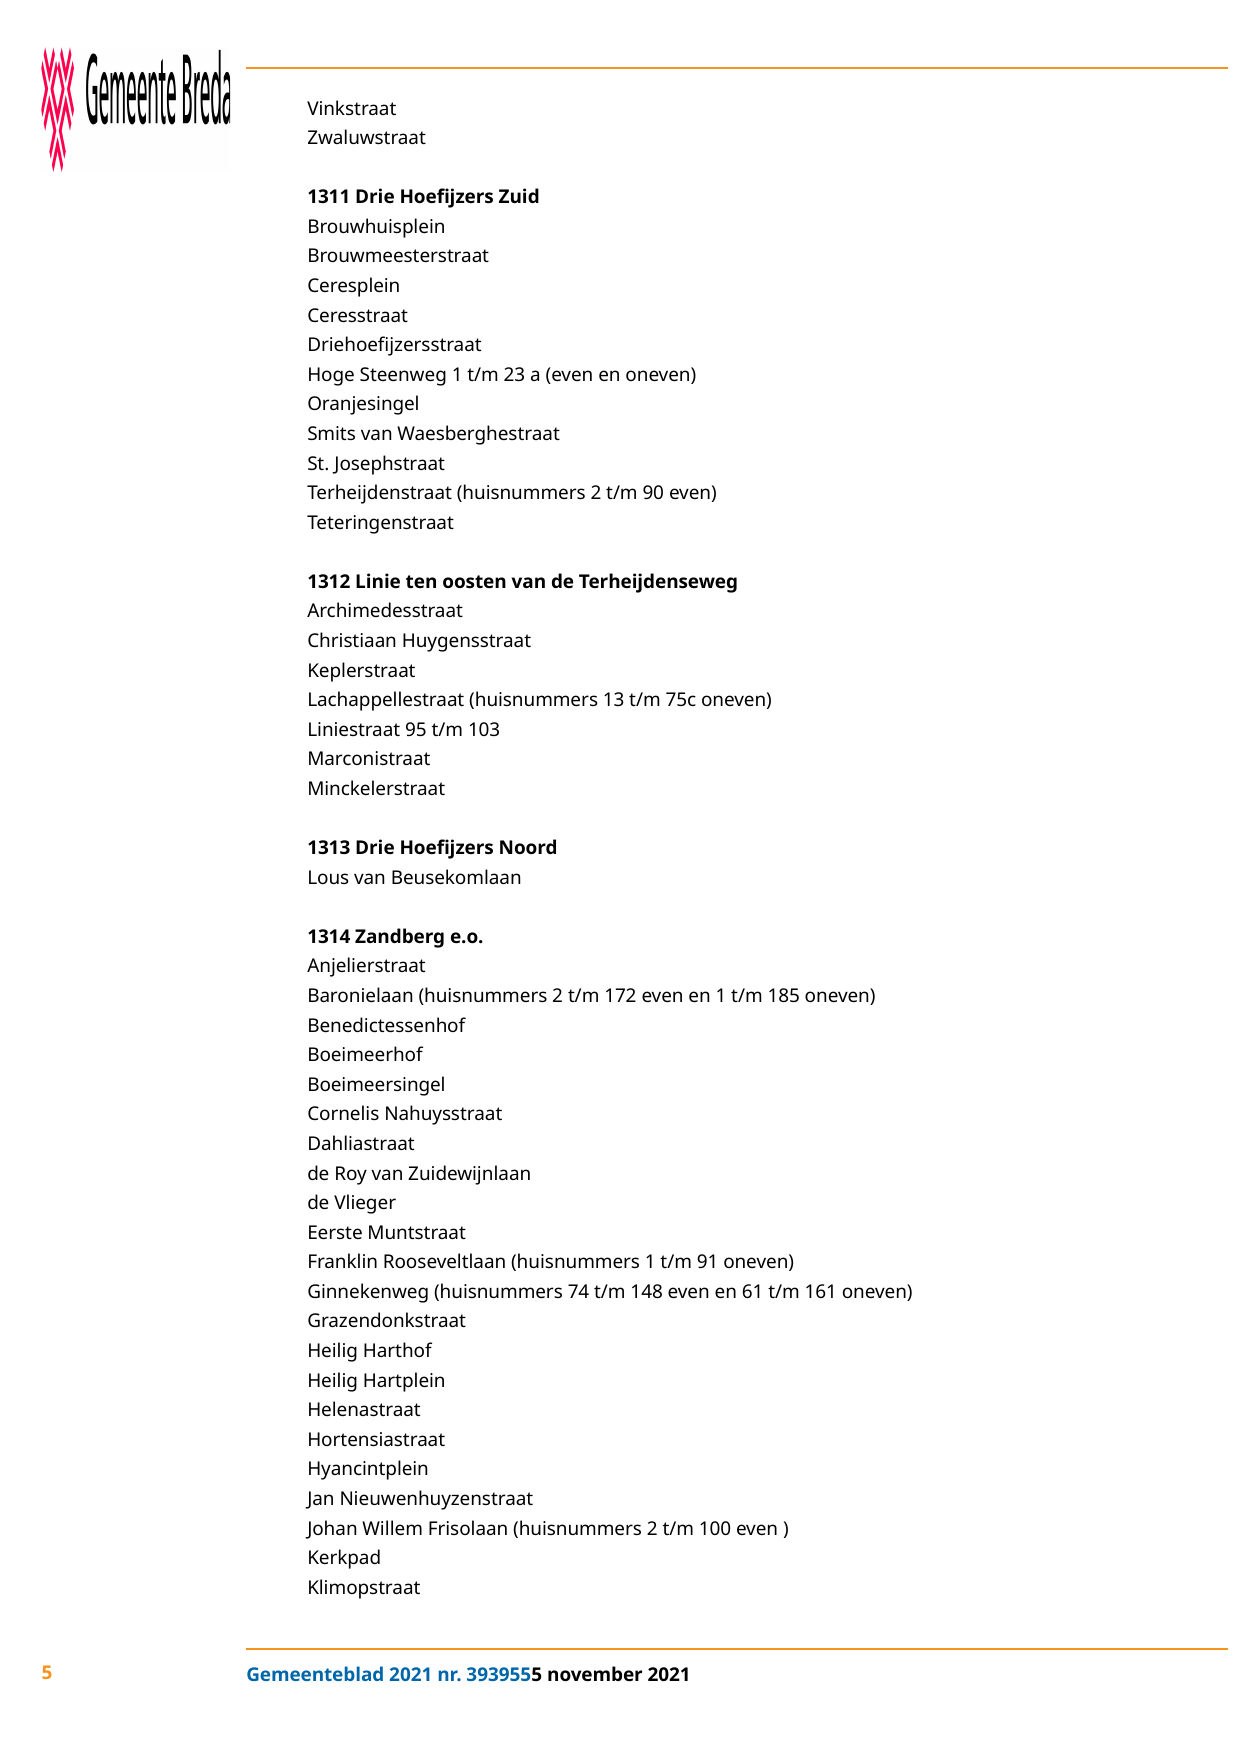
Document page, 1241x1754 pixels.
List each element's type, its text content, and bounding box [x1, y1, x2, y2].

list Ceresplein [248, 272, 1152, 298]
list Keplerstraat [248, 657, 1152, 683]
list Hortensiastraat [248, 1426, 1152, 1452]
list Lachappellestraat (huisnummers 13 t/m 75c oneven) [248, 686, 1152, 712]
list Franklin Rooseveltlaan (huisnummers 1 t/m 91 oneven) [248, 1248, 1152, 1274]
list Hyancintplein [248, 1456, 1152, 1481]
list Boeimeersingel [248, 1071, 1152, 1097]
list Terheijdenstraat (huisnummers 2 t/m 90 even) [248, 479, 1152, 505]
list St. Josephstraat [248, 450, 1152, 476]
list Zwaluwstraat [248, 124, 1152, 150]
list Baronielaan (huisnummers 2 t/m 172 even en 1 t/m 185 oneven) [248, 982, 1152, 1008]
list Boeimeerhof [248, 1041, 1152, 1067]
list Kerkpad [248, 1544, 1152, 1570]
list Klimopstraat [248, 1574, 1152, 1600]
list Marconistraat [248, 746, 1152, 771]
list 1312 Linie ten oosten van de Terheijdenseweg [248, 568, 1152, 594]
list Dahliastraat [248, 1130, 1152, 1156]
list Heilig Hartplein [248, 1367, 1152, 1393]
list Cornelis Nahuysstraat [248, 1101, 1152, 1126]
list Ginnekenweg (huisnummers 74 t/m 148 even en 61 t/m 161 oneven) [248, 1278, 1152, 1304]
list Christiaan Huygensstraat [248, 627, 1152, 653]
list Lous van Beusekomlaan [248, 864, 1152, 890]
list 1313 Drie Hoefijzers Noord [248, 834, 1152, 860]
list Johan Willem Frisolaan (huisnummers 2 t/m 100 even ) [248, 1515, 1152, 1541]
list Vinkstraat [248, 95, 1152, 121]
list de Roy van Zuidewijnlaan [248, 1160, 1152, 1186]
picture [41, 47, 231, 172]
list de Vlieger [248, 1189, 1152, 1215]
list Benedictessenhof [248, 1012, 1152, 1038]
list 1314 Zandberg e.o. [248, 923, 1152, 949]
list Eerste Muntstraat [248, 1219, 1152, 1245]
list Archimedesstraat [248, 598, 1152, 623]
list Liniestraat 95 t/m 103 [248, 716, 1152, 742]
list Minckelerstraat [248, 775, 1152, 801]
list Smits van Waesberghestraat [248, 420, 1152, 446]
list Teteringenstraat [248, 509, 1152, 535]
list Oranjesingel [248, 391, 1152, 416]
list Ceresstraat [248, 302, 1152, 328]
list Anjelierstraat [248, 953, 1152, 978]
list Jan Nieuwenhuyzenstraat [248, 1485, 1152, 1511]
list Grazendonkstraat [248, 1308, 1152, 1333]
list Driehoefijzersstraat [248, 331, 1152, 357]
list Hoge Steenweg 1 t/m 23 a (even en oneven) [248, 361, 1152, 387]
list Brouwmeesterstraat [248, 243, 1152, 268]
list Helenastraat [248, 1396, 1152, 1422]
list Brouwhuisplein [248, 213, 1152, 239]
list 1311 Drie Hoefijzers Zuid [248, 183, 1152, 209]
list Heilig Harthof [248, 1337, 1152, 1363]
